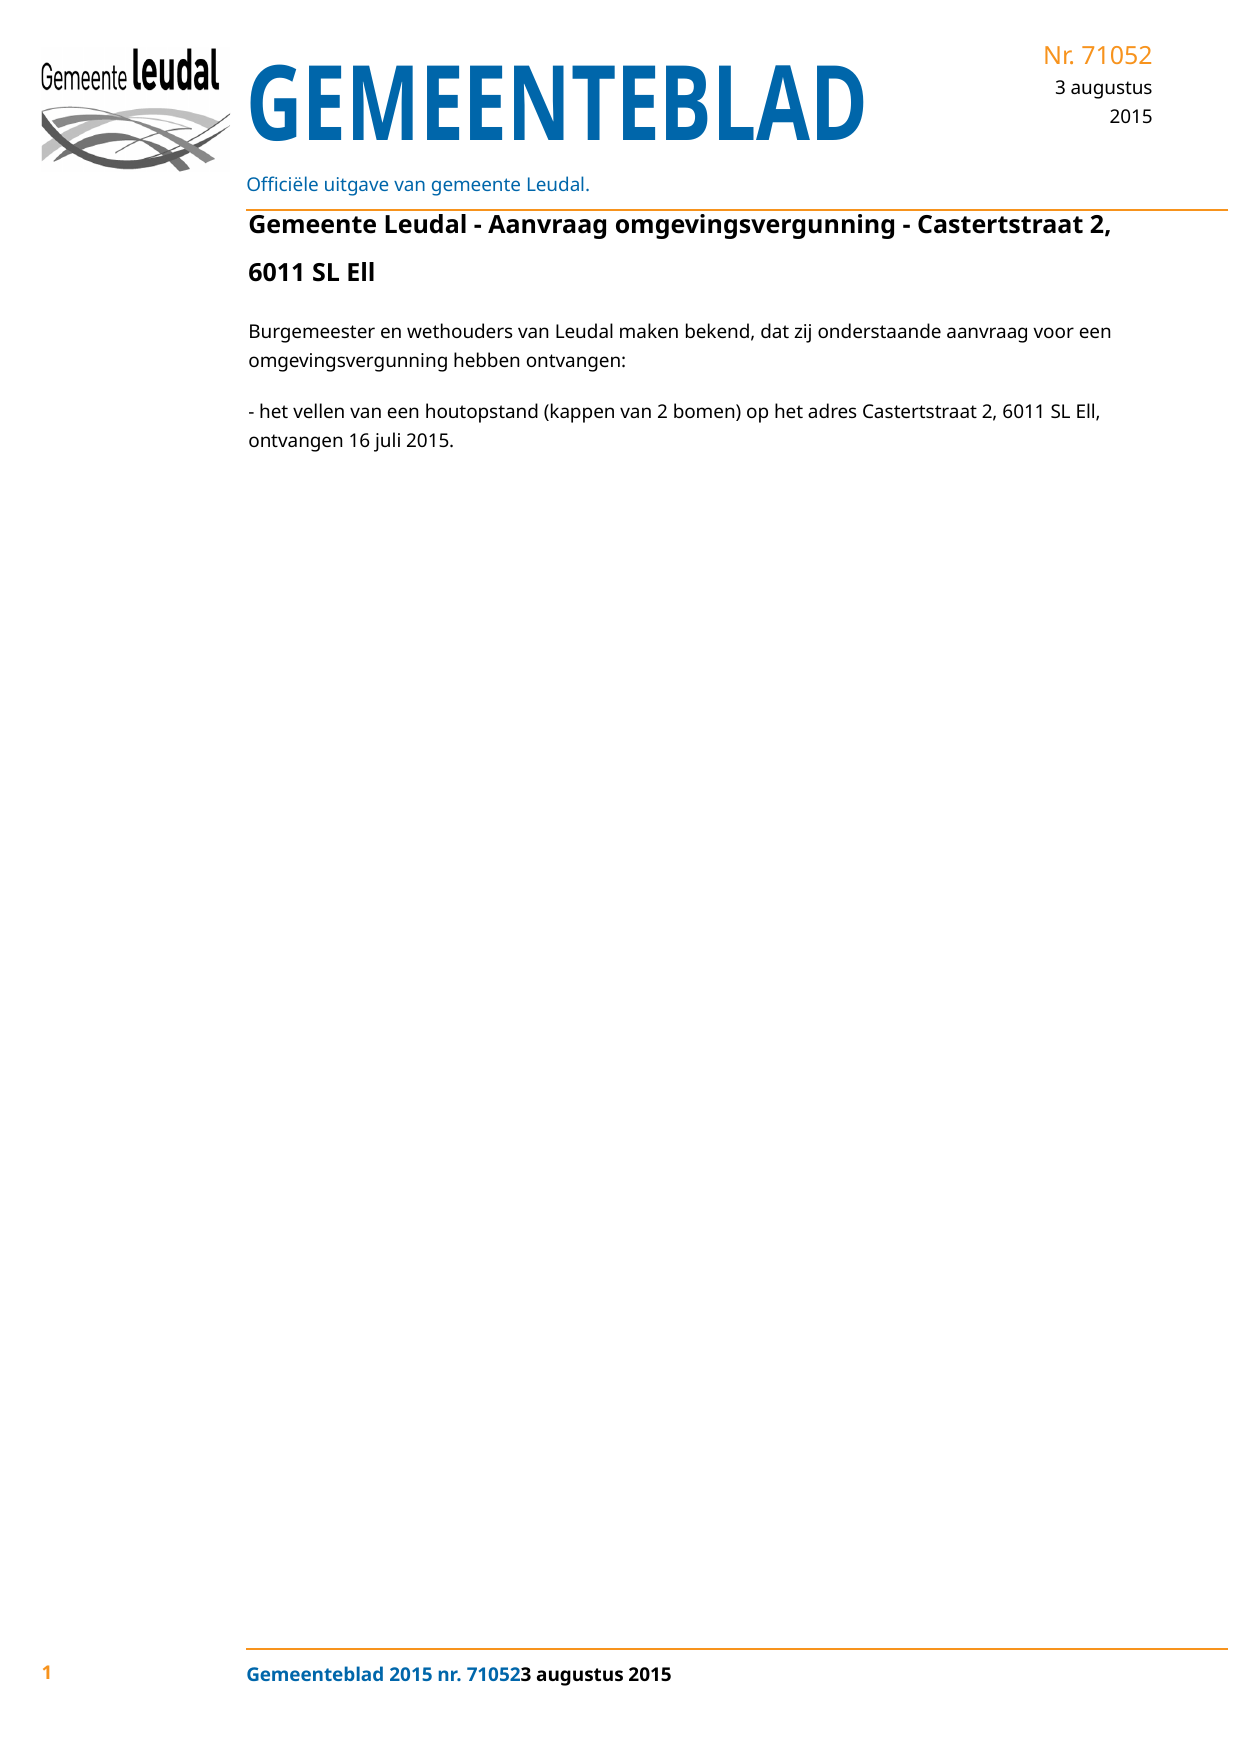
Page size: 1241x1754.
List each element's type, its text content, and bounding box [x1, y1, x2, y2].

picture [41, 47, 231, 172]
text - het vellen van een houtopstand (kappen van 2 bomen) op het adres Castertstraat 2, 6011 SL Ell, ontvangen 16 juli 2015. [248, 398, 1152, 453]
text Burgemeester en wethouders van Leudal maken bekend, dat zij onderstaande aanvraag voor een omgevingsvergunning hebben ontvangen: [248, 318, 1152, 373]
text Gemeente Leudal - Aanvraag omgevingsvergunning - Castertstraat 2, 6011 SL Ell [248, 211, 1152, 288]
